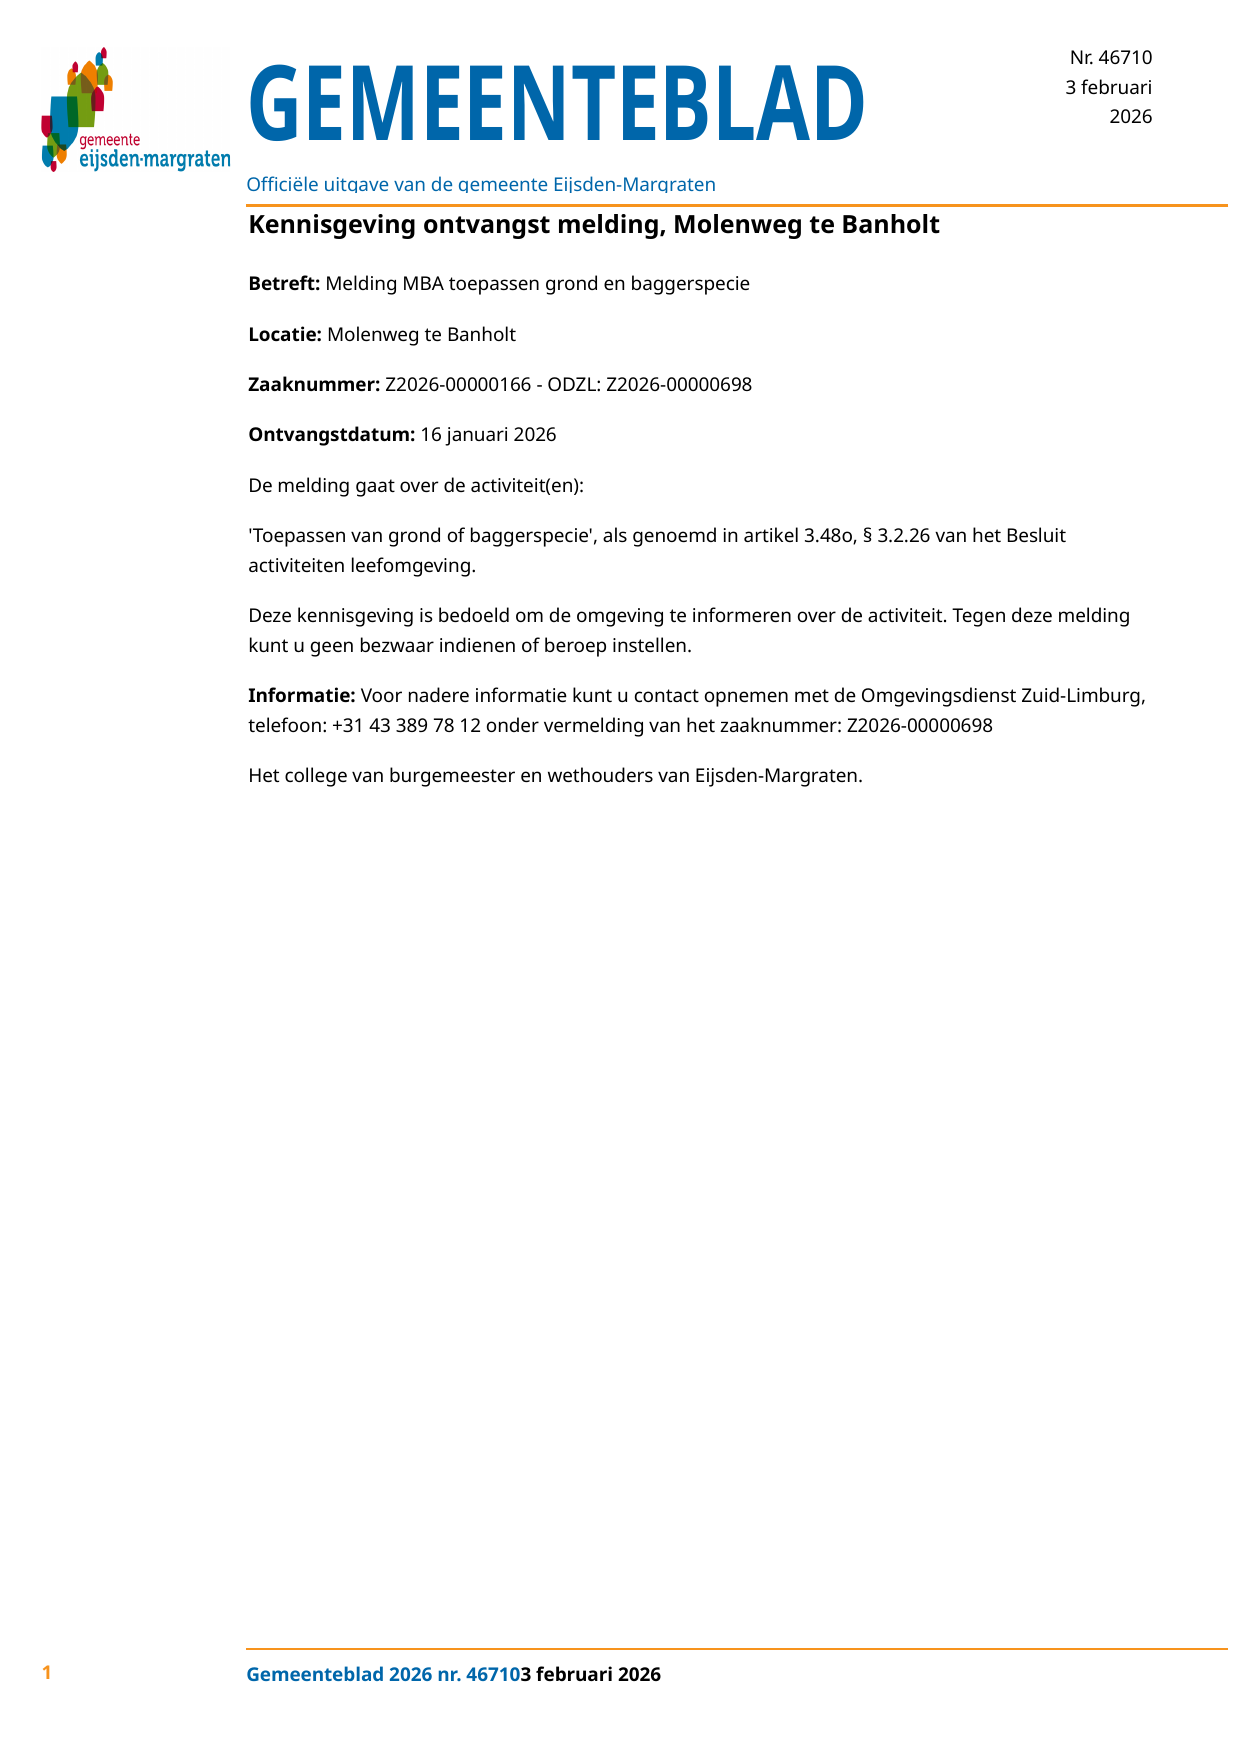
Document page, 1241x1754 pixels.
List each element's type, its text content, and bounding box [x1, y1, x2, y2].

text Informatie: Voor nadere informatie kunt u contact opnemen met de Omgevingsdienst Zuid-Limburg, telefoon: +31 43 389 78 12 onder vermelding van het zaaknummer: Z2026-00000698 [248, 682, 1152, 738]
text Deze kennisgeving is bedoeld om de omgeving te informeren over de activiteit. Tegen deze melding kunt u geen bezwaar indienen of beroep instellen. [248, 602, 1152, 658]
text Ontvangstdatum: 16 januari 2026 [248, 422, 1152, 447]
text Betreft: Melding MBA toepassen grond en baggerspecie [248, 270, 1152, 296]
text Het college van burgemeester en wethouders van Eijsden-Margraten. [248, 762, 1152, 788]
text Locatie: Molenweg te Banholt [248, 321, 1152, 346]
text Zaaknummer: Z2026-00000166 - ODZL: Z2026-00000698 [248, 371, 1152, 397]
text 'Toepassen van grond of baggerspecie', als genoemd in artikel 3.48o, § 3.2.26 van het Besluit activiteiten leefomgeving. [248, 522, 1152, 578]
text De melding gaat over de activiteit(en): [248, 472, 1152, 498]
picture [41, 47, 231, 172]
text Kennisgeving ontvangst melding, Molenweg te Banholt [248, 207, 1152, 241]
